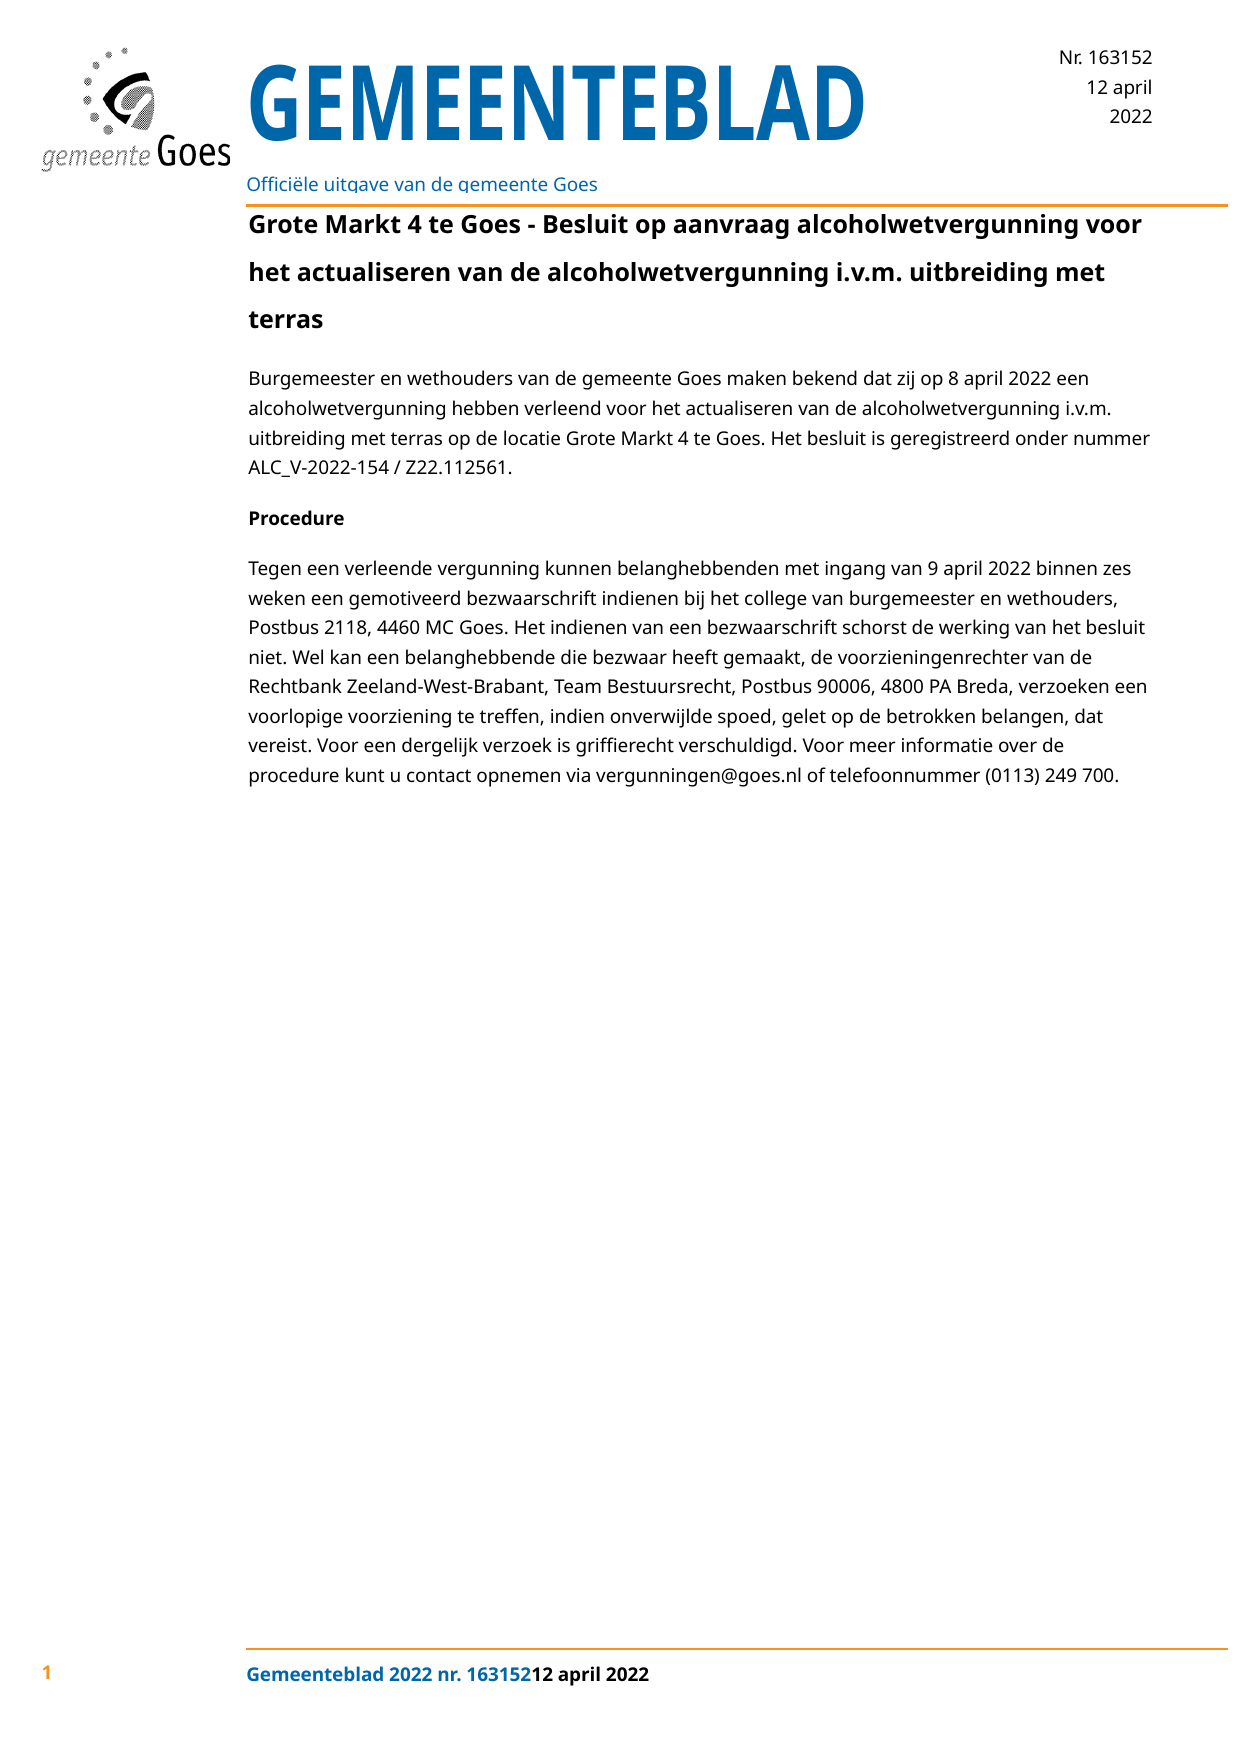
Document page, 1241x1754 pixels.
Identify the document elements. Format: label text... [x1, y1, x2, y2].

text Burgemeester en wethouders van de gemeente Goes maken bekend dat zij op 8 april 2022 een alcoholwetvergunning hebben verleend voor het actualiseren van de alcoholwetvergunning i.v.m. uitbreiding met terras op de locatie Grote Markt 4 te Goes. Het besluit is geregistreerd onder nummer ALC_V-2022-154 / Z22.112561. [248, 366, 1152, 480]
picture [41, 47, 231, 172]
text Grote Markt 4 te Goes - Besluit op aanvraag alcoholwetvergunning voor het actualiseren van de alcoholwetvergunning i.v.m. uitbreiding met terras [248, 207, 1152, 336]
text Tegen een verleende vergunning kunnen belanghebbenden met ingang van 9 april 2022 binnen zes weken een gemotiveerd bezwaarschrift indienen bij het college van burgemeester en wethouders, Postbus 2118, 4460 MC Goes. Het indienen van een bezwaarschrift schorst de werking van het besluit niet. Wel kan een belanghebbende die bezwaar heeft gemaakt, de voorzieningenrechter van de Rechtbank Zeeland-West-Brabant, Team Bestuursrecht, Postbus 90006, 4800 PA Breda, verzoeken een voorlopige voorziening te treffen, indien onverwijlde spoed, gelet op de betrokken belangen, dat vereist. Voor een dergelijk verzoek is griffierecht verschuldigd. Voor meer informatie over de procedure kunt u contact opnemen via vergunningen@goes.nl of telefoonnummer (0113) 249 700. [248, 555, 1152, 788]
text Procedure [248, 505, 1152, 530]
